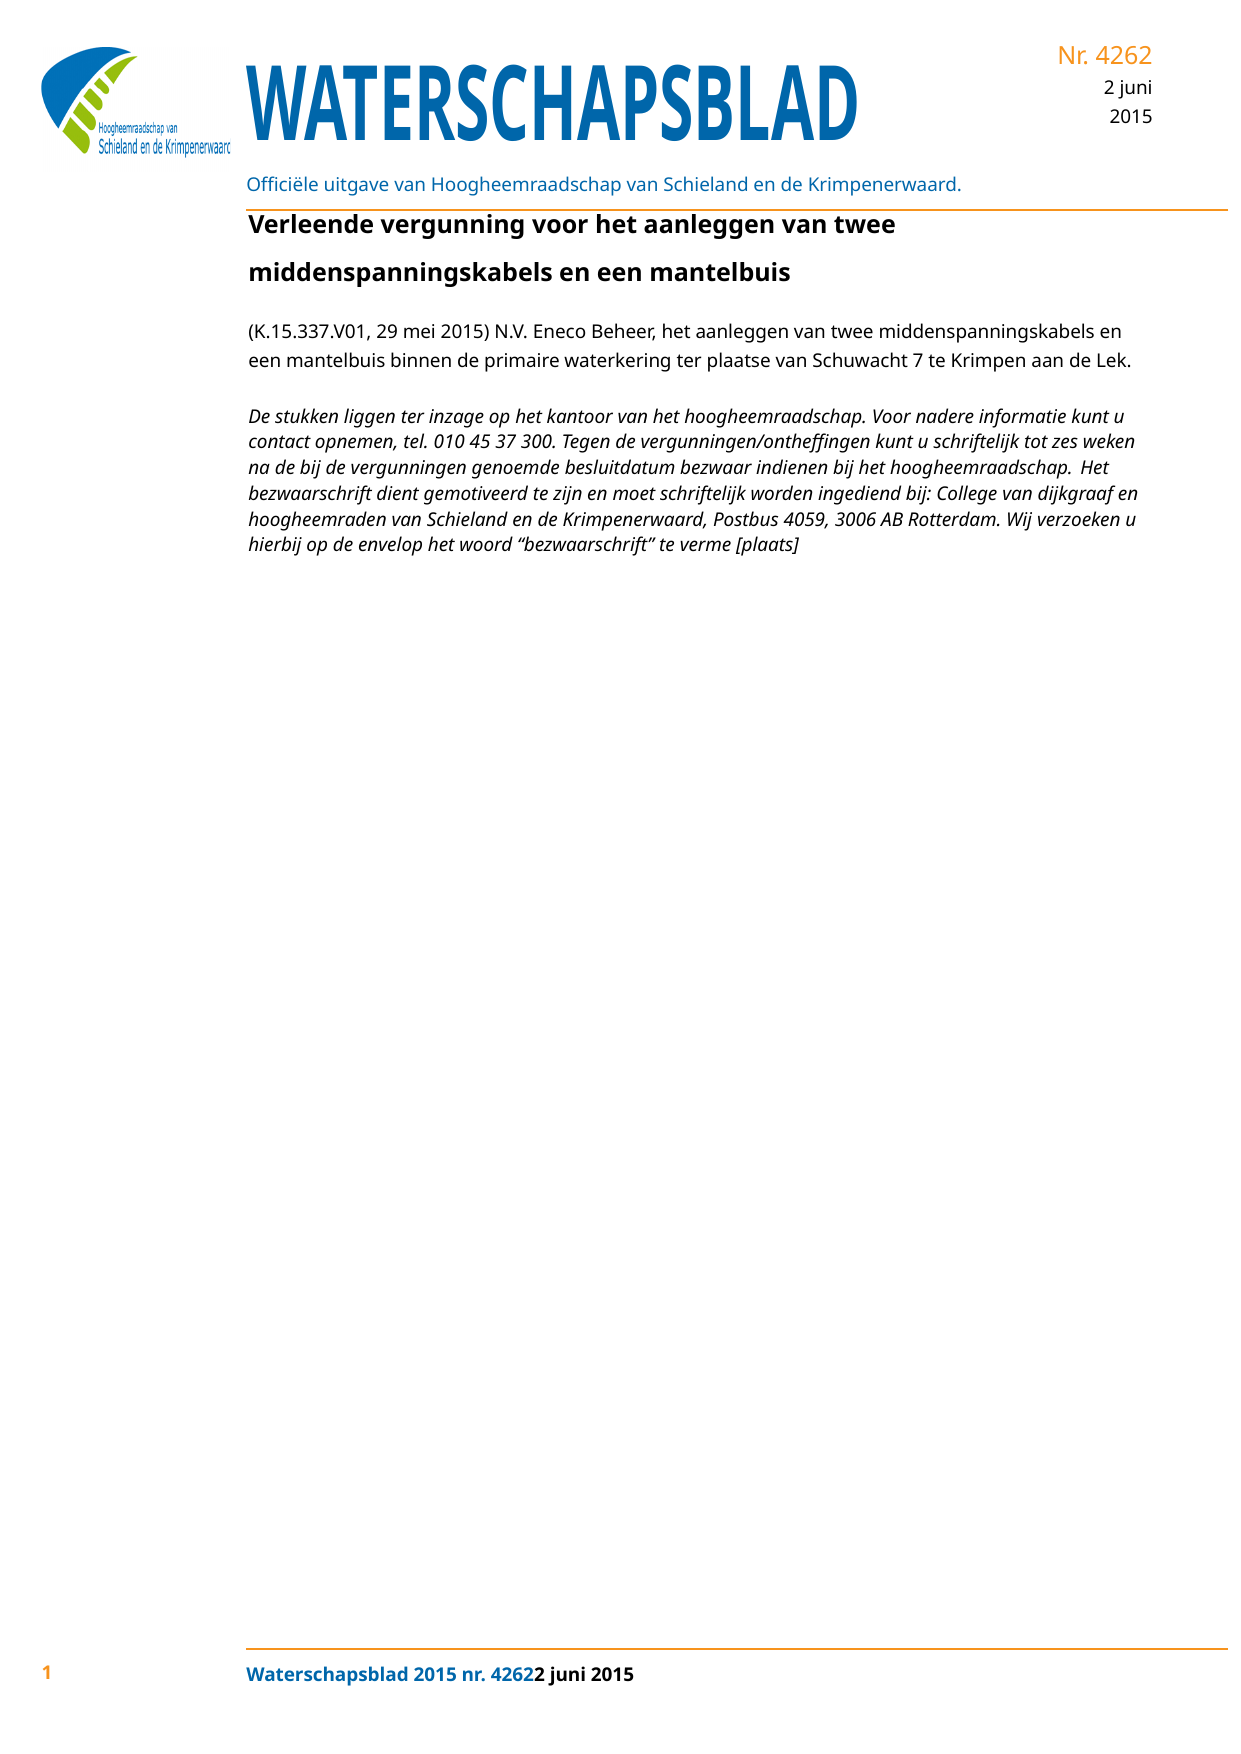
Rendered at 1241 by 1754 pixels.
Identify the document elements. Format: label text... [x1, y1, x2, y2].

text De stukken liggen ter inzage op het kantoor van het hoogheemraadschap. Voor nadere informatie kunt u contact opnemen, tel. 010 45 37 300. Tegen de vergunningen/ontheffingen kunt u schriftelijk tot zes weken na de bij de vergunningen genoemde besluitdatum bezwaar indienen bij het hoogheemraadschap. Het bezwaarschrift dient gemotiveerd te zijn en moet schriftelijk worden ingediend bij: College van dijkgraaf en hoogheemraden van Schieland en de Krimpenerwaard, Postbus 4059, 3006 AB Rotterdam. Wij verzoeken u hierbij op de envelop het woord “bezwaarschrift” te verme [plaats] [248, 403, 1152, 557]
text Verleende vergunning voor het aanleggen van twee middenspanningskabels en een mantelbuis [248, 211, 1152, 288]
picture [41, 47, 231, 172]
text (K.15.337.V01, 29 mei 2015) N.V. Eneco Beheer, het aanleggen van twee middenspanningskabels en een mantelbuis binnen de primaire waterkering ter plaatse van Schuwacht 7 te Krimpen aan de Lek. [248, 318, 1152, 373]
